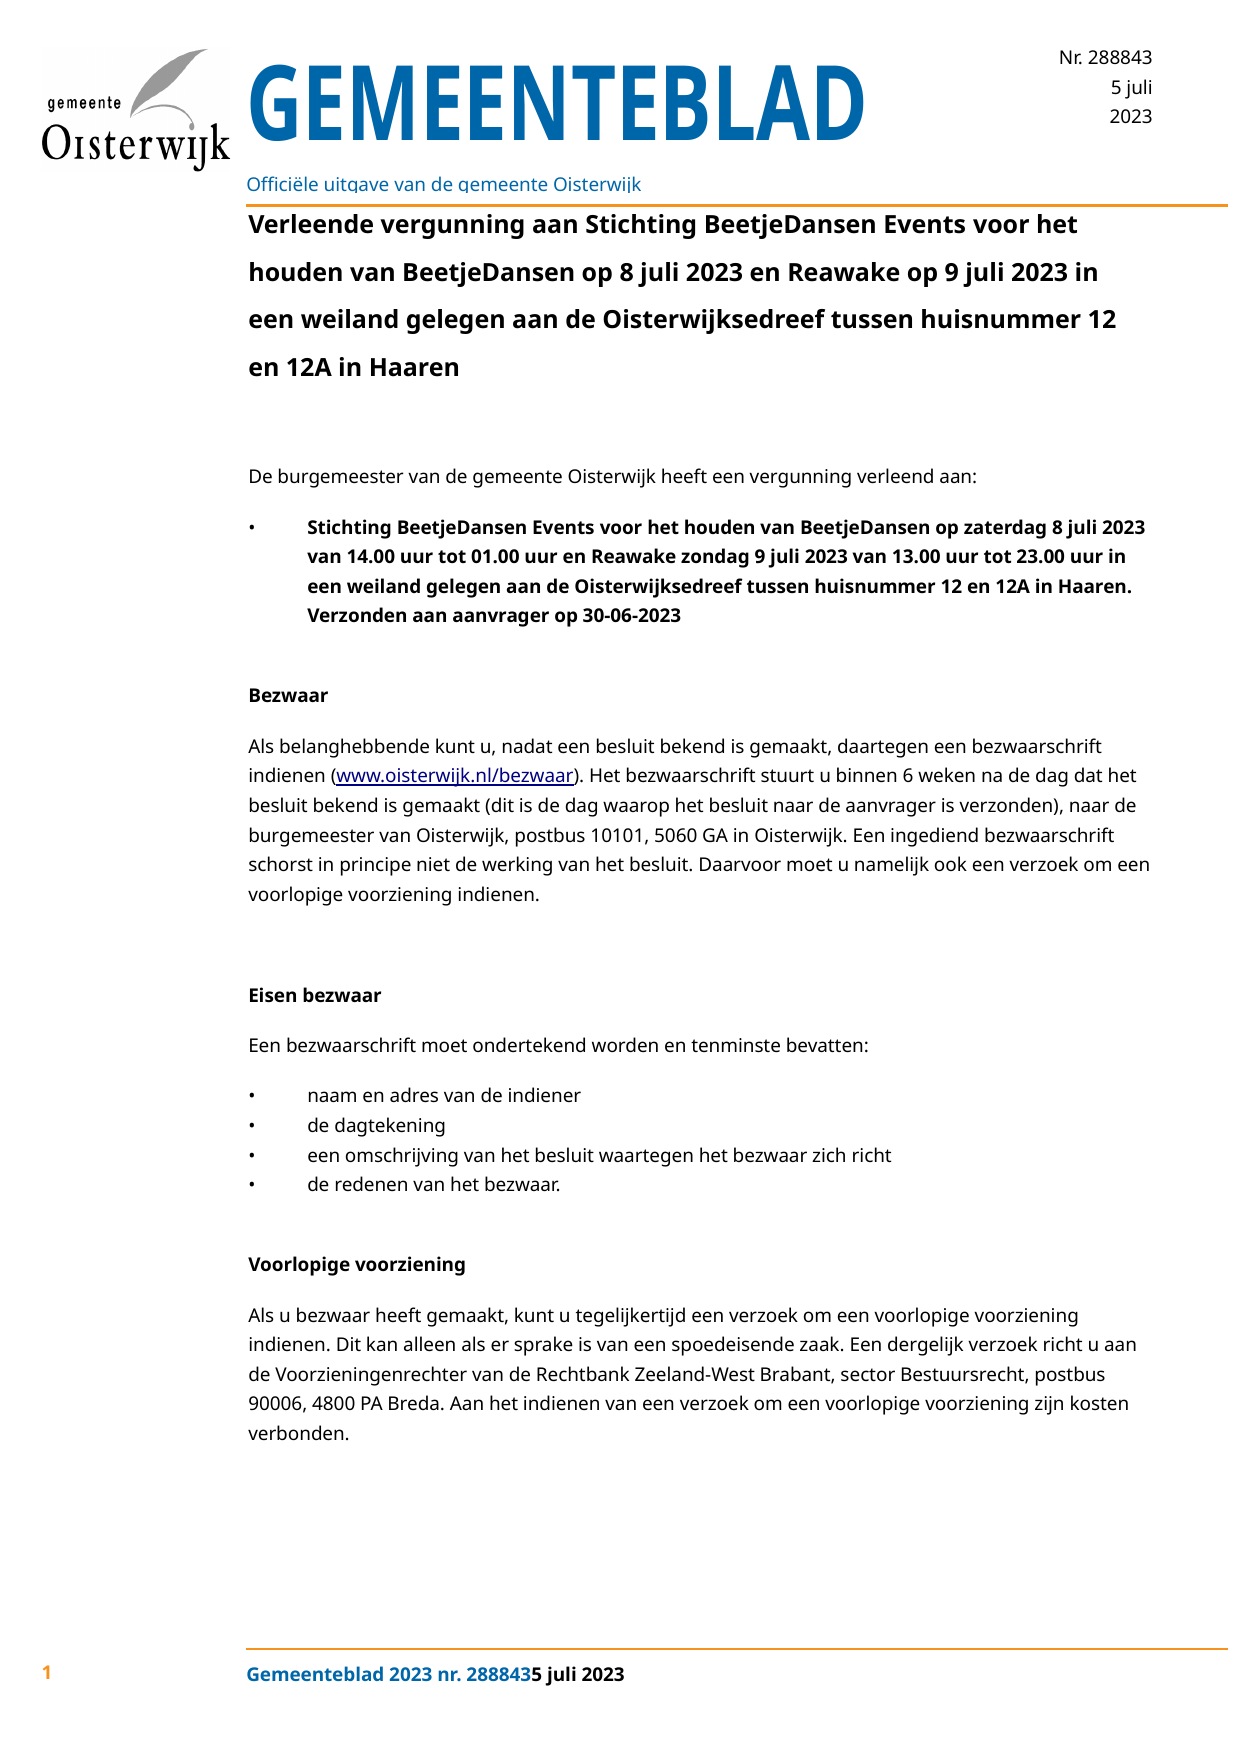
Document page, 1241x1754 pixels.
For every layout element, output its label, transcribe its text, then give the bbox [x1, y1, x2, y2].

list de dagtekening [248, 1112, 1152, 1138]
text Bezwaar [248, 683, 1152, 708]
list een omschrijving van het besluit waartegen het bezwaar zich richt [248, 1142, 1152, 1168]
text Een bezwaarschrift moet ondertekend worden en tenminste bevatten: [248, 1032, 1152, 1058]
list Stichting BeetjeDansen Events voor het houden van BeetjeDansen op zaterdag 8 juli 2023 van 14.00 uur tot 01.00 uur en Reawake zondag 9 juli 2023 van 13.00 uur tot 23.00 uur in een weiland gelegen aan de Oisterwijksedreef tussen huisnummer 12 en 12A in Haaren. Verzonden aan aanvrager op 30-06-2023 [248, 514, 1152, 628]
text Als u bezwaar heeft gemaakt, kunt u tegelijkertijd een verzoek om een voorlopige voorziening indienen. Dit kan alleen als er sprake is van een spoedeisende zaak. Een dergelijk verzoek richt u aan de Voorzieningenrechter van de Rechtbank Zeeland-West Brabant, sector Bestuursrecht, postbus 90006, 4800 PA Breda. Aan het indienen van een verzoek om een voorlopige voorziening zijn kosten verbonden. [248, 1302, 1152, 1446]
text De burgemeester van de gemeente Oisterwijk heeft een vergunning verleend aan: [248, 463, 1152, 489]
text Als belanghebbende kunt u, nadat een besluit bekend is gemaakt, daartegen een bezwaarschrift indienen (www.oisterwijk.nl/bezwaar). Het bezwaarschrift stuurt u binnen 6 weken na de dag dat het besluit bekend is gemaakt (dit is de dag waarop het besluit naar de aanvrager is verzonden), naar de burgemeester van Oisterwijk, postbus 10101, 5060 GA in Oisterwijk. Een ingediend bezwaarschrift schorst in principe niet de werking van het besluit. Daarvoor moet u namelijk ook een verzoek om een voorlopige voorziening indienen. [248, 733, 1152, 907]
text Verleende vergunning aan Stichting BeetjeDansen Events voor het houden van BeetjeDansen op 8 juli 2023 en Reawake op 9 juli 2023 in een weiland gelegen aan de Oisterwijksedreef tussen huisnummer 12 en 12A in Haaren [248, 207, 1152, 384]
picture [41, 47, 231, 172]
list naam en adres van de indiener [248, 1083, 1152, 1108]
text Voorlopige voorziening [248, 1251, 1152, 1277]
list de redenen van het bezwaar. [248, 1171, 1152, 1197]
text Eisen bezwaar [248, 982, 1152, 1008]
